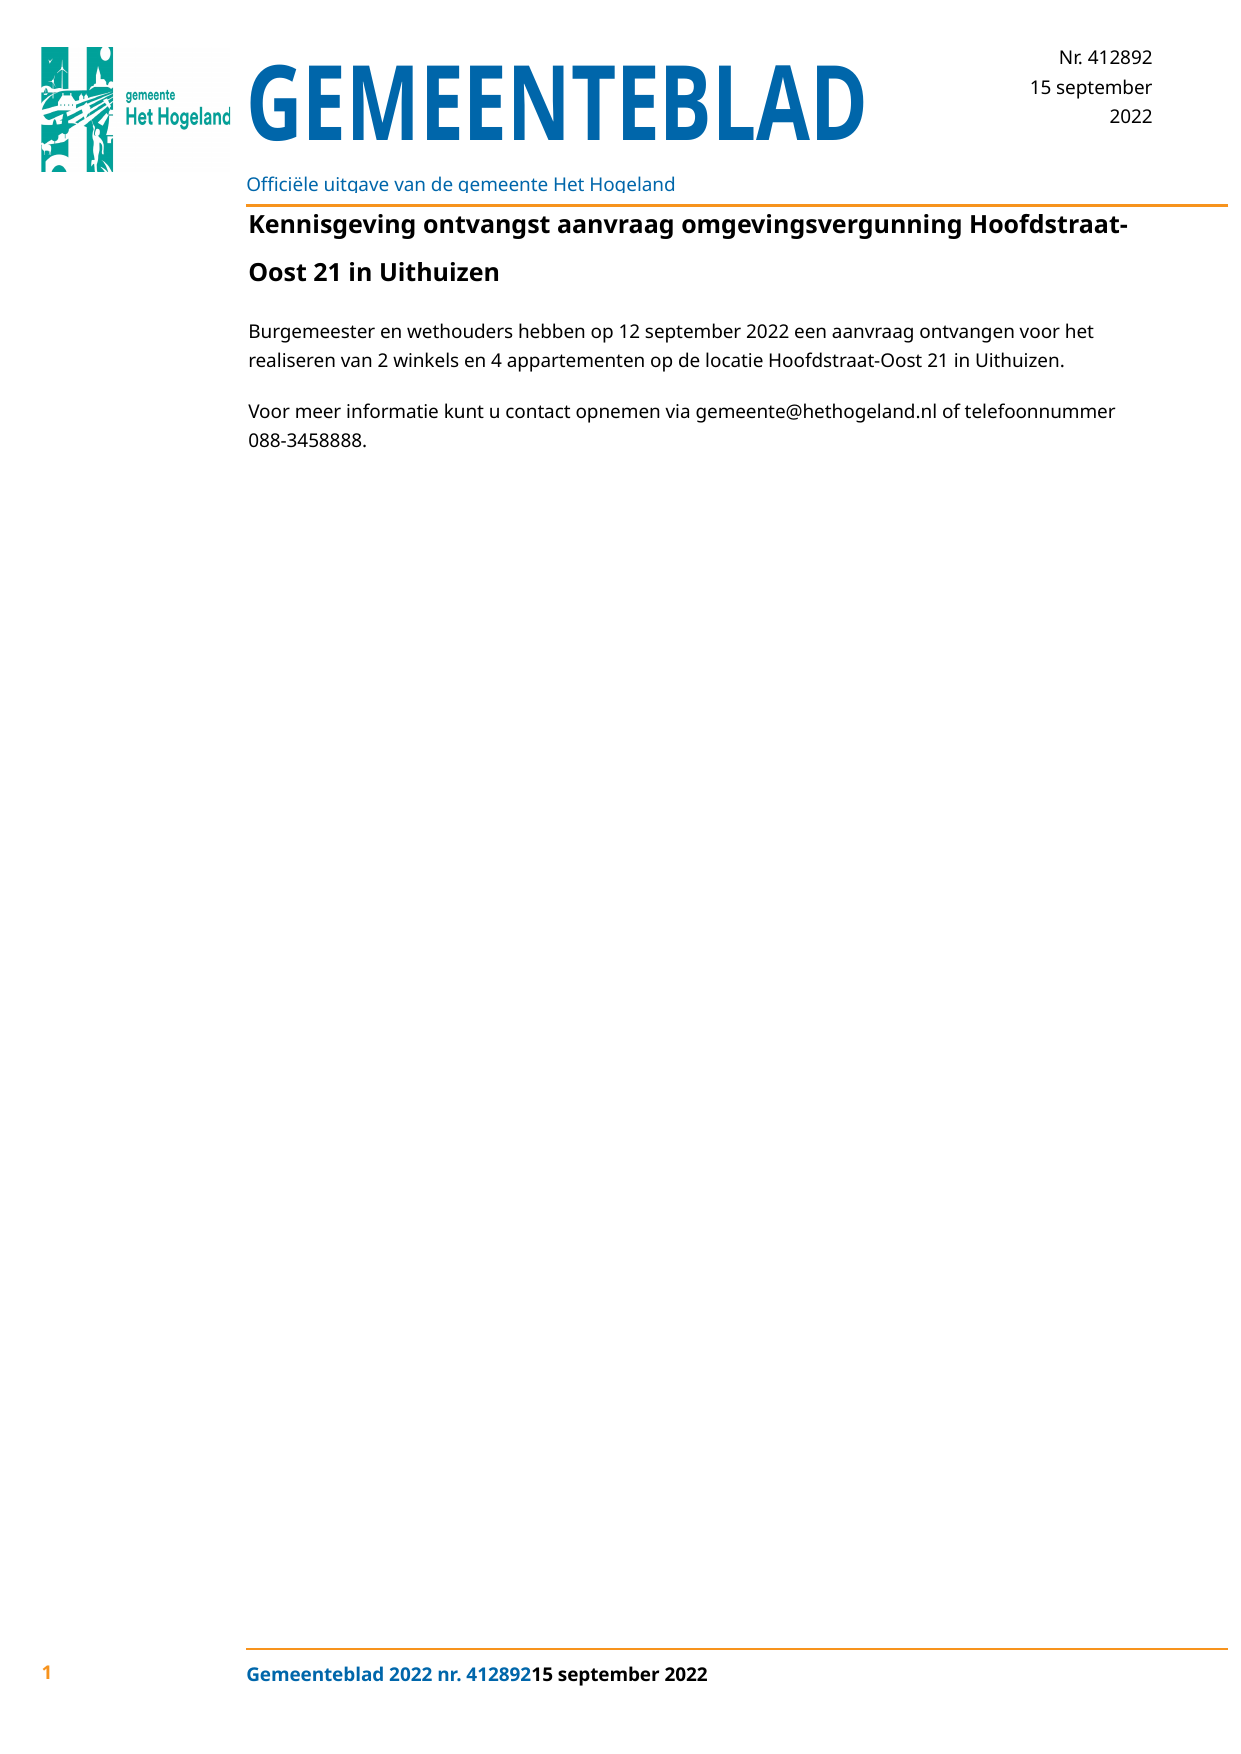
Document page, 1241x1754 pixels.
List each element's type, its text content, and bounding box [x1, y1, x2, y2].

picture [41, 47, 231, 172]
text Burgemeester en wethouders hebben op 12 september 2022 een aanvraag ontvangen voor het realiseren van 2 winkels en 4 appartementen op de locatie Hoofdstraat-Oost 21 in Uithuizen. [248, 318, 1152, 373]
text Kennisgeving ontvangst aanvraag omgevingsvergunning Hoofdstraat-Oost 21 in Uithuizen [248, 207, 1152, 288]
text Voor meer informatie kunt u contact opnemen via gemeente@hethogeland.nl of telefoonnummer 088-3458888. [248, 398, 1152, 453]
